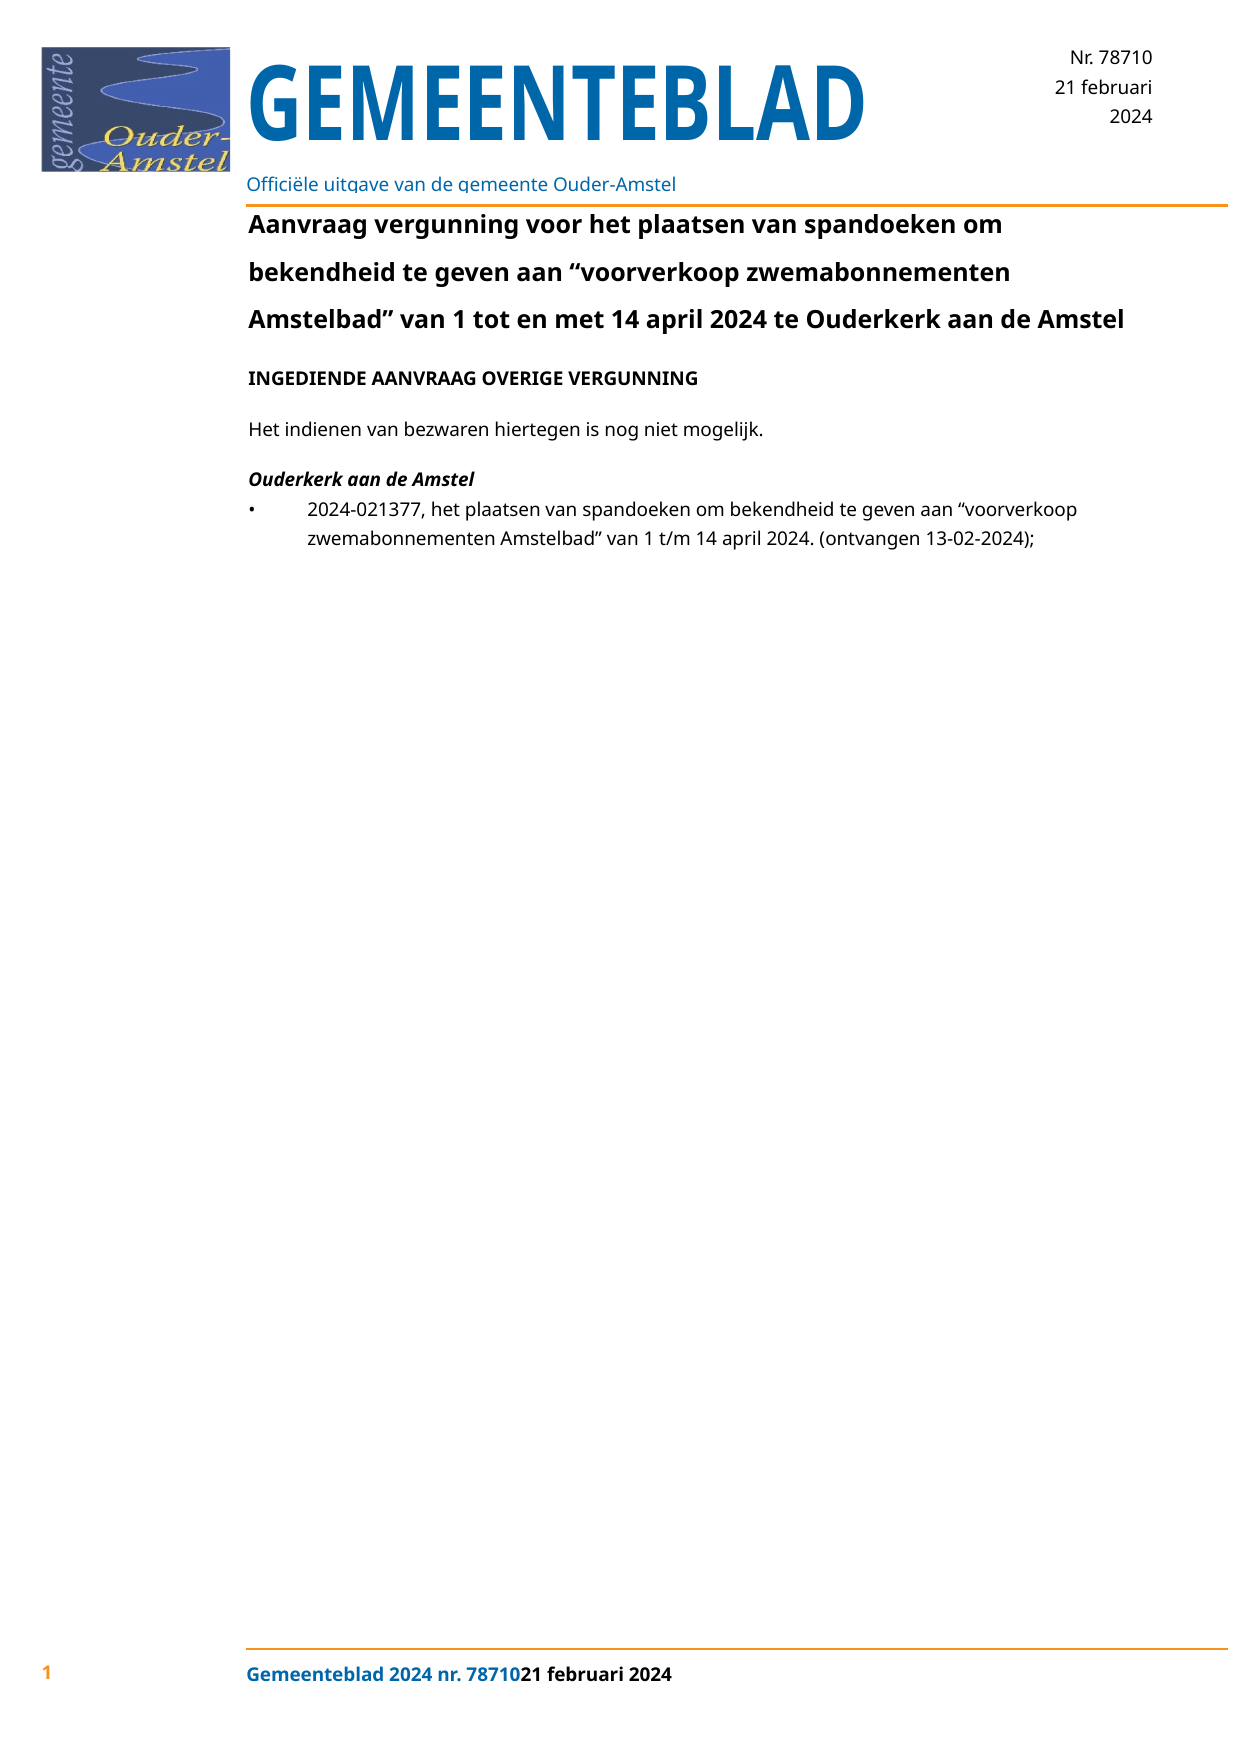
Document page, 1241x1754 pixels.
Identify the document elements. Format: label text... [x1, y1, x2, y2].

text Aanvraag vergunning voor het plaatsen van spandoeken om bekendheid te geven aan “voorverkoop zwemabonnementen Amstelbad” van 1 tot en met 14 april 2024 te Ouderkerk aan de Amstel [248, 207, 1152, 336]
picture [41, 47, 231, 172]
text Ouderkerk aan de Amstel [248, 466, 1152, 492]
text INGEDIENDE AANVRAAG OVERIGE VERGUNNING [248, 366, 1152, 391]
text Het indienen van bezwaren hiertegen is nog niet mogelijk. [248, 416, 1152, 442]
list 2024-021377, het plaatsen van spandoeken om bekendheid te geven aan “voorverkoop zwemabonnementen Amstelbad” van 1 t/m 14 april 2024. (ontvangen 13-02-2024); [248, 496, 1152, 551]
